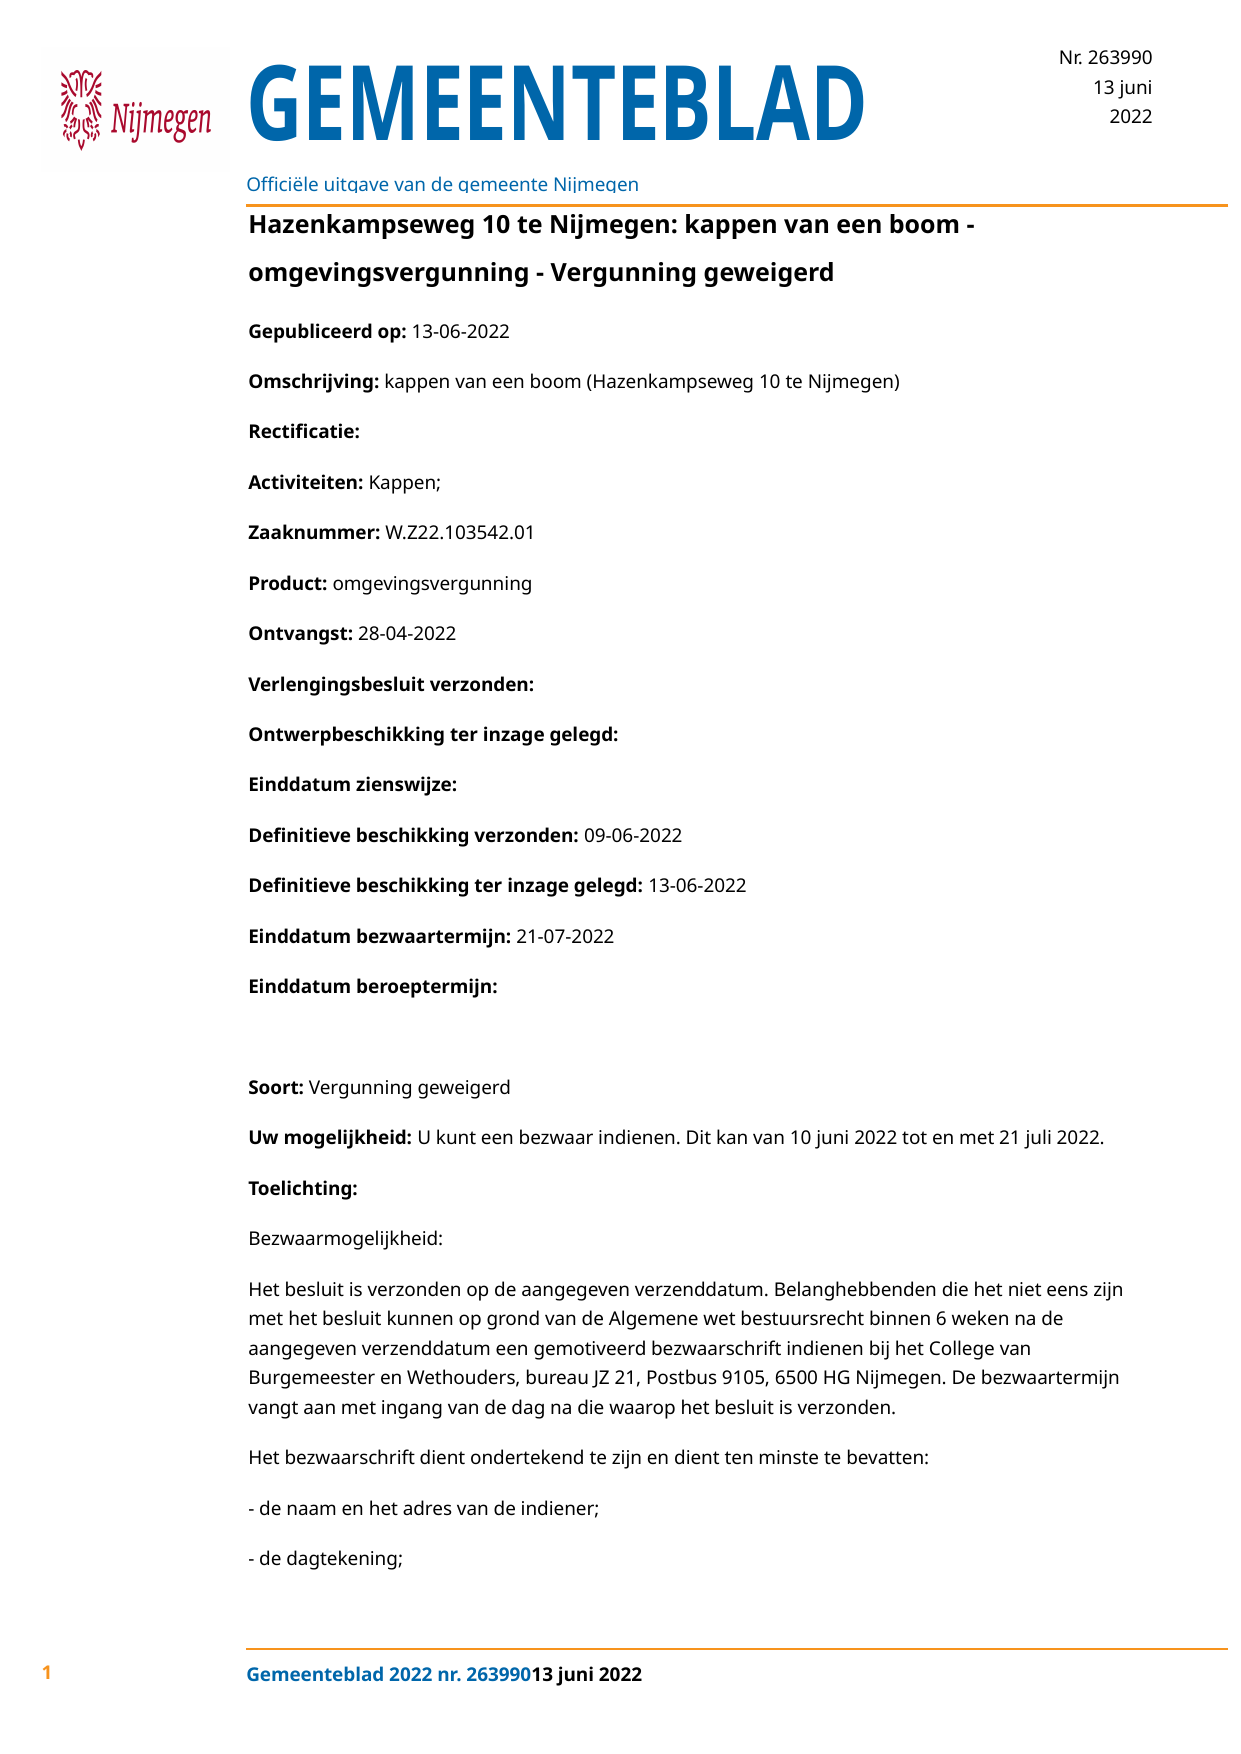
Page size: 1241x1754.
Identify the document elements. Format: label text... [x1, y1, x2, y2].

text Verlengingsbesluit verzonden: [248, 671, 1152, 697]
text Rectificatie: [248, 419, 1152, 444]
text - de dagtekening; [248, 1545, 1152, 1571]
text Product: omgevingsvergunning [248, 570, 1152, 596]
text Definitieve beschikking verzonden: 09-06-2022 [248, 822, 1152, 848]
text Omschrijving: kappen van een boom (Hazenkampseweg 10 te Nijmegen) [248, 368, 1152, 394]
text Hazenkampseweg 10 te Nijmegen: kappen van een boom - omgevingsvergunning - Vergunning geweigerd [248, 207, 1152, 288]
text Einddatum bezwaartermijn: 21-07-2022 [248, 923, 1152, 949]
text Definitieve beschikking ter inzage gelegd: 13-06-2022 [248, 872, 1152, 898]
text Ontwerpbeschikking ter inzage gelegd: [248, 721, 1152, 747]
text Activiteiten: Kappen; [248, 469, 1152, 495]
text Uw mogelijkheid: U kunt een bezwaar indienen. Dit kan van 10 juni 2022 tot en met 21 juli 2022. [248, 1124, 1152, 1150]
text Het besluit is verzonden op de aangegeven verzenddatum. Belanghebbenden die het niet eens zijn met het besluit kunnen op grond van de Algemene wet bestuursrecht binnen 6 weken na de aangegeven verzenddatum een gemotiveerd bezwaarschrift indienen bij het College van Burgemeester en Wethouders, bureau JZ 21, Postbus 9105, 6500 HG Nijmegen. De bezwaartermijn vangt aan met ingang van de dag na die waarop het besluit is verzonden. [248, 1276, 1152, 1420]
text - de naam en het adres van de indiener; [248, 1495, 1152, 1521]
picture [41, 47, 231, 172]
text Zaaknummer: W.Z22.103542.01 [248, 519, 1152, 545]
text Toelichting: [248, 1175, 1152, 1201]
text Het bezwaarschrift dient ondertekend te zijn en dient ten minste te bevatten: [248, 1444, 1152, 1470]
text Bezwaarmogelijkheid: [248, 1225, 1152, 1251]
text Einddatum zienswijze: [248, 772, 1152, 797]
text Einddatum beroeptermijn: [248, 973, 1152, 999]
text Gepubliceerd op: 13-06-2022 [248, 318, 1152, 344]
text Soort: Vergunning geweigerd [248, 1074, 1152, 1100]
text Ontvangst: 28-04-2022 [248, 620, 1152, 646]
